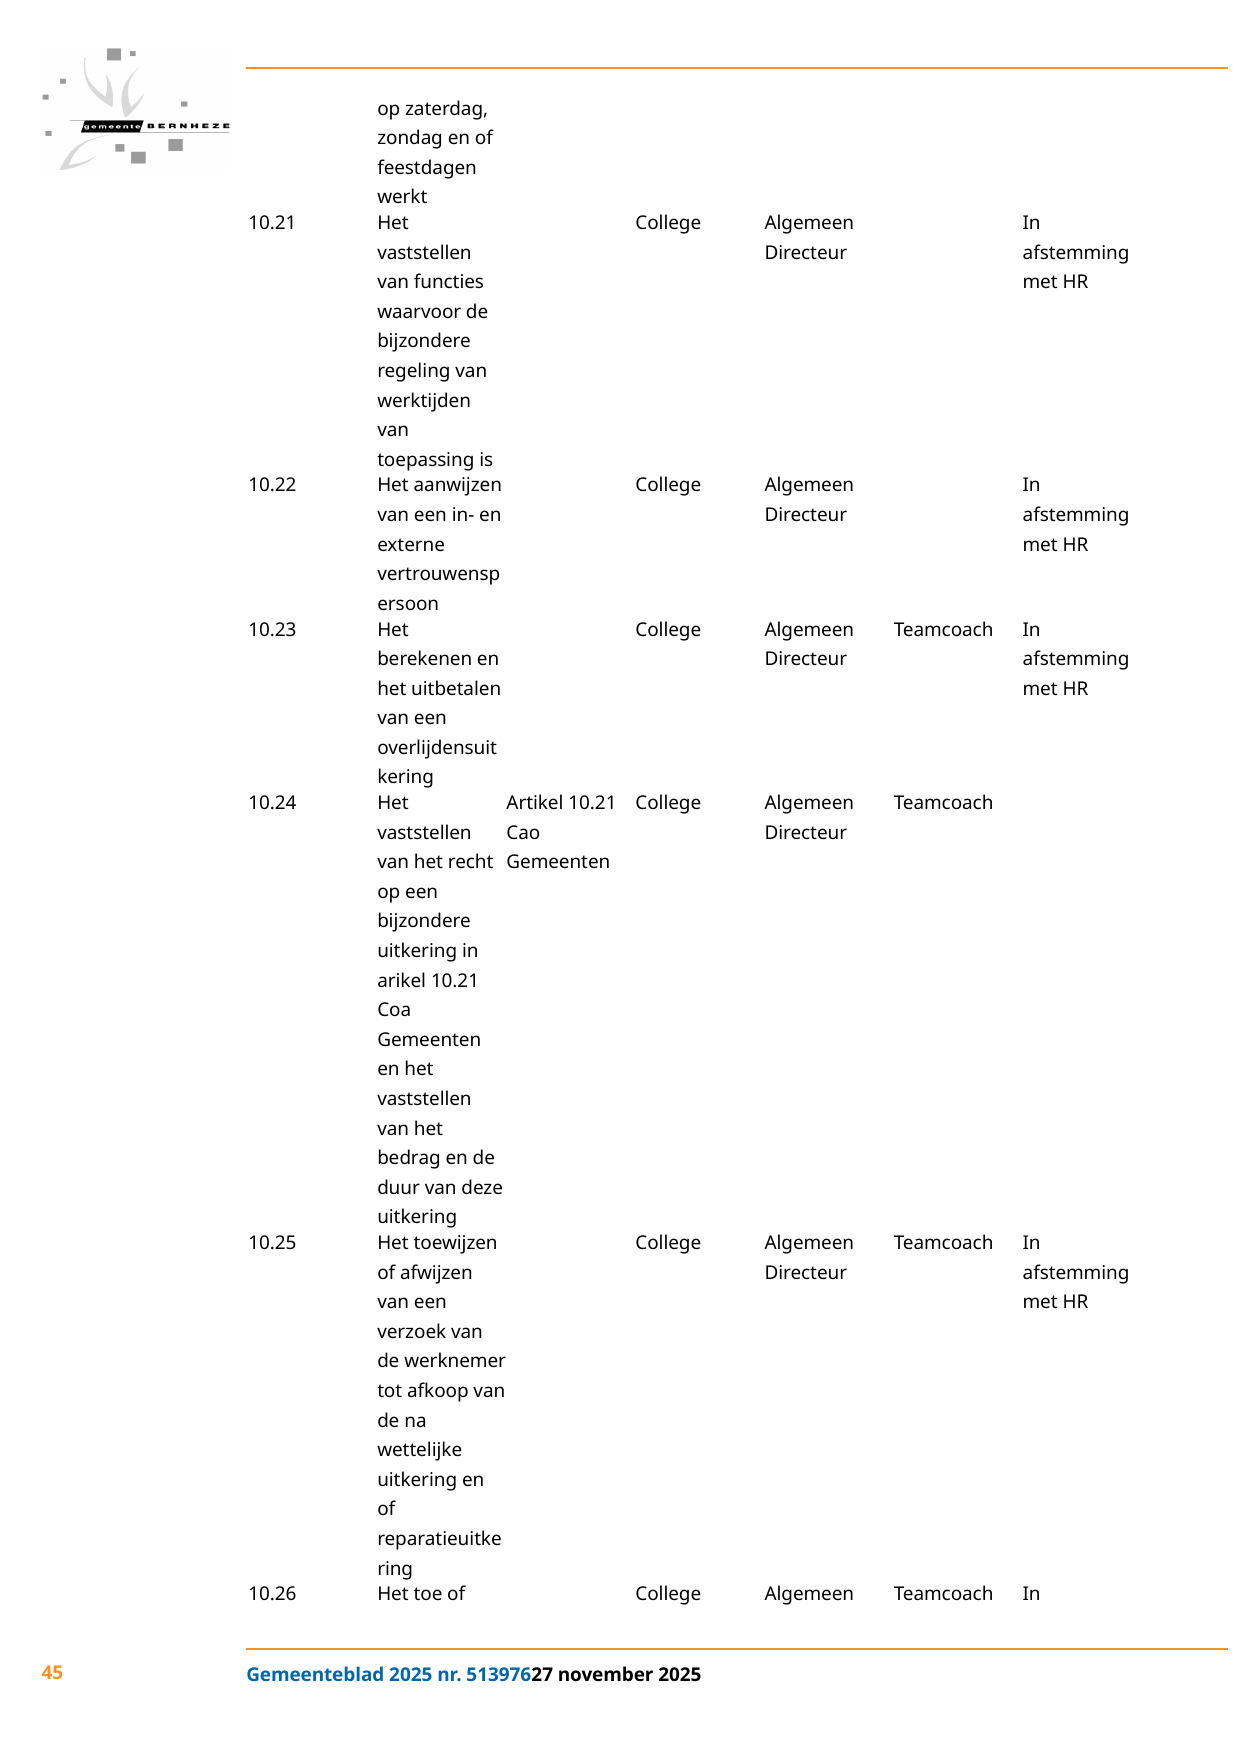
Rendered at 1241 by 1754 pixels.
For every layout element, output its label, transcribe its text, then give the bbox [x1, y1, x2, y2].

table_cell Algemeen Directeur [764, 209, 893, 472]
table_cell Het vaststellen van functies waarvoor de bijzondere regeling van werktijden van toepassing is [377, 209, 506, 472]
table_cell College [635, 472, 764, 616]
table_cell 10.24 [248, 789, 377, 1229]
table_cell [506, 1229, 635, 1580]
table_cell Teamcoach [894, 1580, 1022, 1606]
table_cell [635, 95, 764, 209]
table_cell [1023, 789, 1152, 1229]
table_cell [506, 209, 635, 472]
table_cell [506, 472, 635, 616]
table_cell 10.21 [248, 209, 377, 472]
table_cell 10.23 [248, 616, 377, 789]
table_cell College [635, 209, 764, 472]
table_cell Algemeen Directeur [764, 616, 893, 789]
table_cell In afstemming met HR [1023, 472, 1152, 616]
table_cell 10.22 [248, 472, 377, 616]
table_cell Het berekenen en het uitbetalen van een overlijdensuitkering [377, 616, 506, 789]
table_cell [894, 209, 1022, 472]
table_cell In afstemming met HR [1023, 616, 1152, 789]
table_cell In [1023, 1580, 1152, 1606]
table_cell College [635, 1229, 764, 1580]
table_cell Het toe of [377, 1580, 506, 1606]
table_cell College [635, 1580, 764, 1606]
table_cell College [635, 789, 764, 1229]
table_cell [894, 472, 1022, 616]
table_cell [764, 95, 893, 209]
table_cell Algemeen Directeur [764, 789, 893, 1229]
table_cell Teamcoach [894, 789, 1022, 1229]
table_cell Teamcoach [894, 616, 1022, 789]
table_cell Teamcoach [894, 1229, 1022, 1580]
table_cell Het aanwijzen van een in- en externe vertrouwenspersoon [377, 472, 506, 616]
table_cell In afstemming met HR [1023, 209, 1152, 472]
table_cell [506, 1580, 635, 1606]
table_cell [506, 95, 635, 209]
table_cell 10.25 [248, 1229, 377, 1580]
table_cell Algemeen Directeur [764, 472, 893, 616]
table_cell [248, 95, 377, 209]
table_cell College [635, 616, 764, 789]
table_cell Artikel 10.21 Cao Gemeenten [506, 789, 635, 1229]
table_cell 10.26 [248, 1580, 377, 1606]
table_cell Algemeen Directeur [764, 1229, 893, 1580]
picture [41, 47, 231, 172]
table_cell In afstemming met HR [1023, 1229, 1152, 1580]
table_cell [1023, 95, 1152, 209]
table_cell Het toewijzen of afwijzen van een verzoek van de werknemer tot afkoop van de na wettelijke uitkering en of reparatieuitkering [377, 1229, 506, 1580]
table_cell op zaterdag, zondag en of feestdagen werkt [377, 95, 506, 209]
table_cell [894, 95, 1022, 209]
table_cell [506, 616, 635, 789]
table_cell Algemeen [764, 1580, 893, 1606]
table_cell Het vaststellen van het recht op een bijzondere uitkering in arikel 10.21 Coa Gemeenten en het vaststellen van het bedrag en de duur van deze uitkering [377, 789, 506, 1229]
